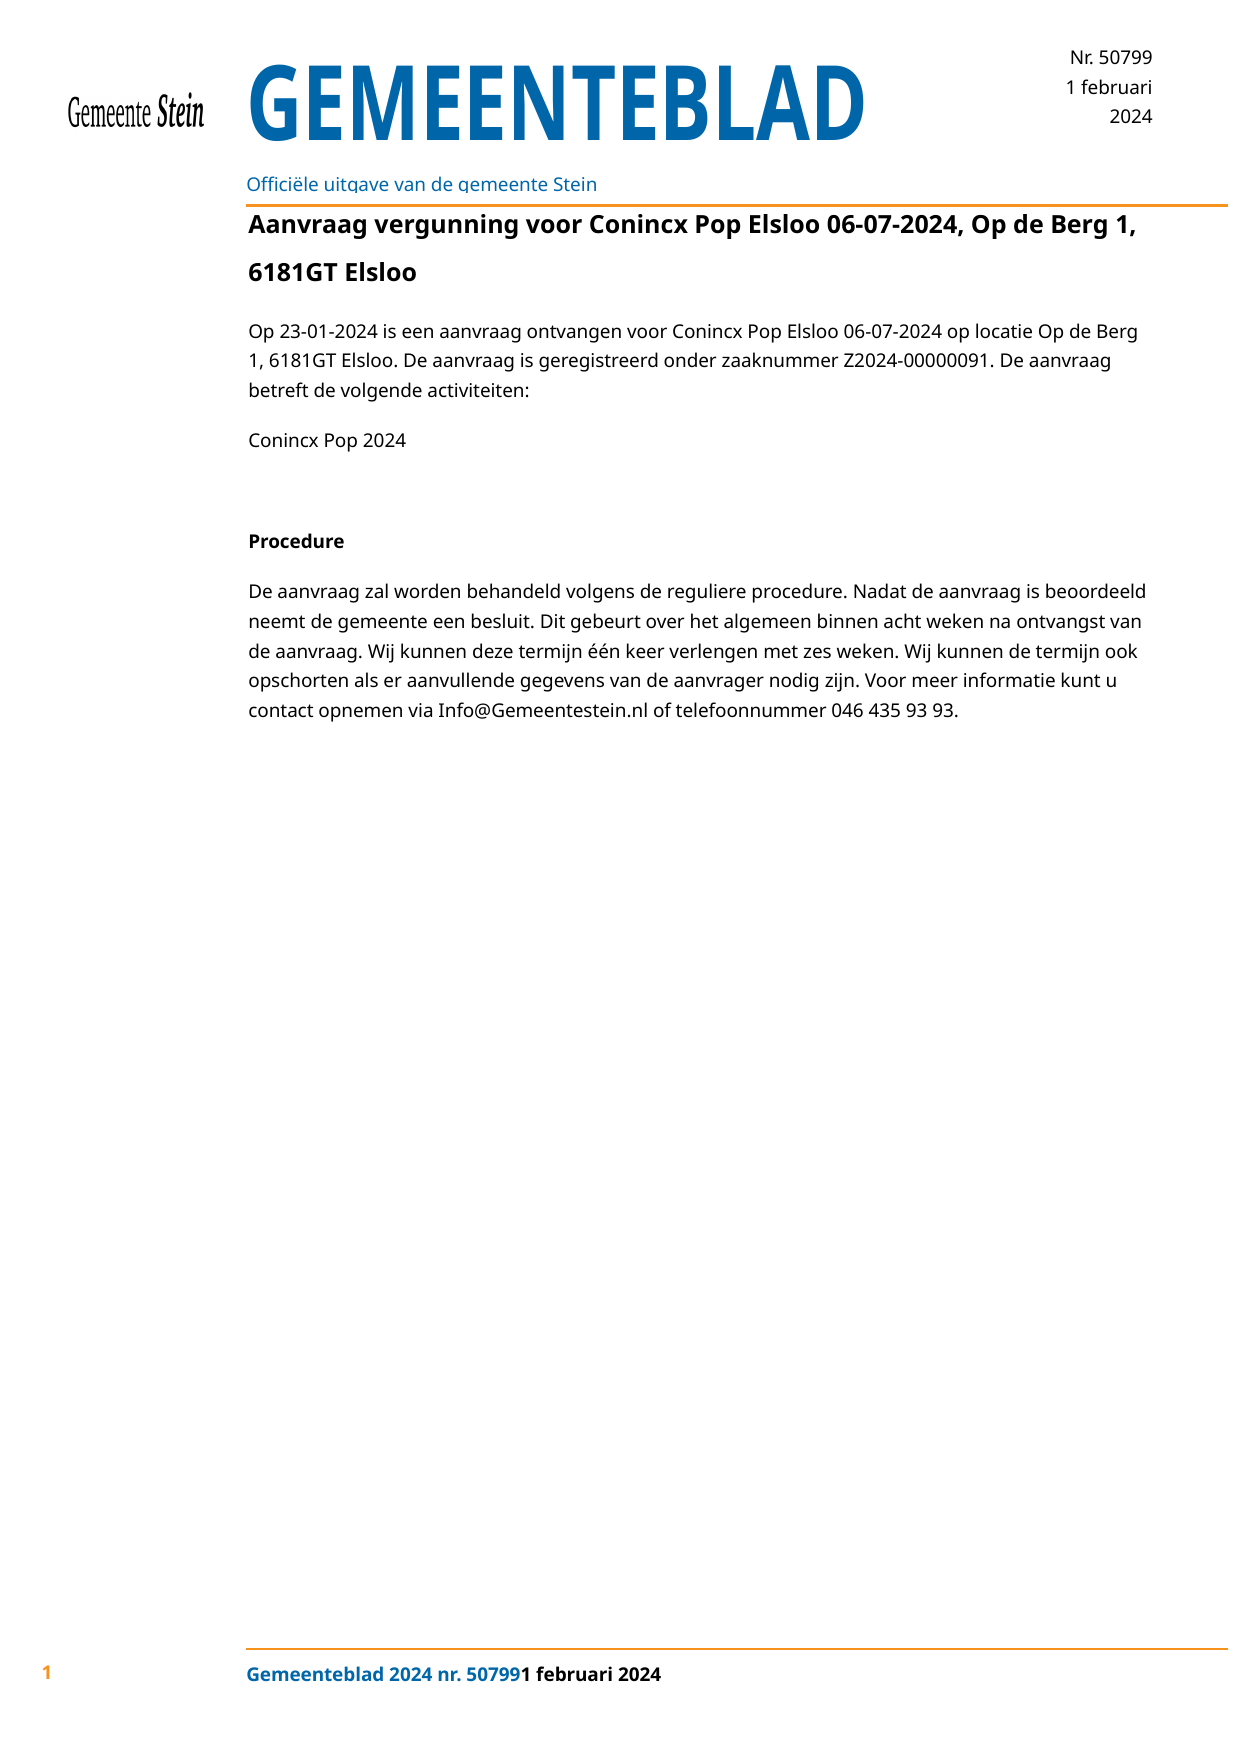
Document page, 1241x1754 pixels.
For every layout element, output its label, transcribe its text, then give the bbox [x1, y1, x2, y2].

text De aanvraag zal worden behandeld volgens de reguliere procedure. Nadat de aanvraag is beoordeeld neemt de gemeente een besluit. Dit gebeurt over het algemeen binnen acht weken na ontvangst van de aanvraag. Wij kunnen deze termijn één keer verlengen met zes weken. Wij kunnen de termijn ook opschorten als er aanvullende gegevens van de aanvrager nodig zijn. Voor meer informatie kunt u contact opnemen via Info@Gemeentestein.nl of telefoonnummer 046 435 93 93. [248, 579, 1152, 723]
text Aanvraag vergunning voor Conincx Pop Elsloo 06-07-2024, Op de Berg 1, 6181GT Elsloo [248, 207, 1152, 288]
text Conincx Pop 2024 [248, 427, 1152, 453]
picture [41, 47, 231, 172]
text Procedure [248, 528, 1152, 554]
text Op 23-01-2024 is een aanvraag ontvangen voor Conincx Pop Elsloo 06-07-2024 op locatie Op de Berg 1, 6181GT Elsloo. De aanvraag is geregistreerd onder zaaknummer Z2024-00000091. De aanvraag betreft de volgende activiteiten: [248, 318, 1152, 403]
